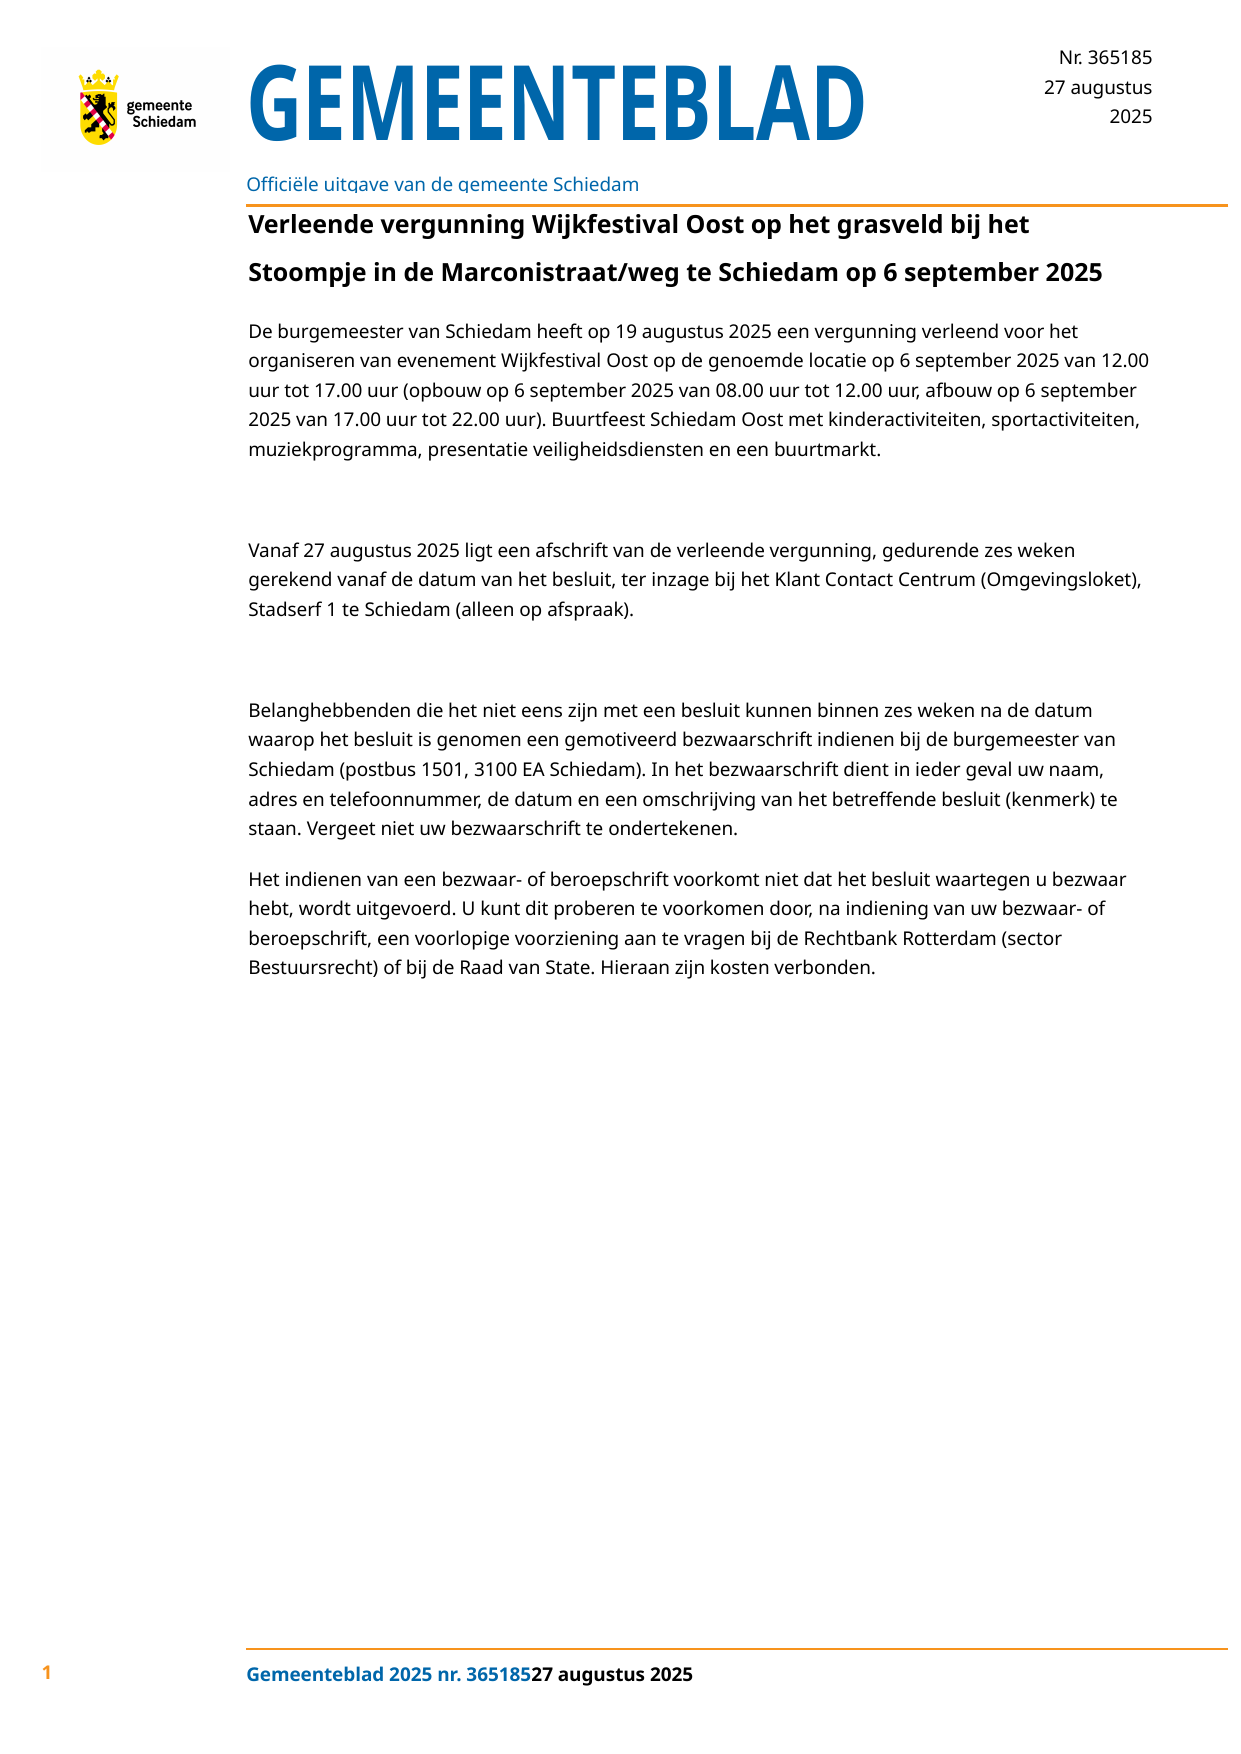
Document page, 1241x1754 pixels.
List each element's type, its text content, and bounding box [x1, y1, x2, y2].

text Verleende vergunning Wijkfestival Oost op het grasveld bij het Stoompje in de Marconistraat/weg te Schiedam op 6 september 2025 [248, 207, 1152, 288]
text Belanghebbenden die het niet eens zijn met een besluit kunnen binnen zes weken na de datum waarop het besluit is genomen een gemotiveerd bezwaarschrift indienen bij de burgemeester van Schiedam (postbus 1501, 3100 EA Schiedam). In het bezwaarschrift dient in ieder geval uw naam, adres en telefoonnummer, de datum en een omschrijving van het betreffende besluit (kenmerk) te staan. Vergeet niet uw bezwaarschrift te ondertekenen. [248, 697, 1152, 841]
text De burgemeester van Schiedam heeft op 19 augustus 2025 een vergunning verleend voor het organiseren van evenement Wijkfestival Oost op de genoemde locatie op 6 september 2025 van 12.00 uur tot 17.00 uur (opbouw op 6 september 2025 van 08.00 uur tot 12.00 uur, afbouw op 6 september 2025 van 17.00 uur tot 22.00 uur). Buurtfeest Schiedam Oost met kinderactiviteiten, sportactiviteiten, muziekprogramma, presentatie veiligheidsdiensten en een buurtmarkt. [248, 318, 1152, 462]
text Het indienen van een bezwaar- of beroepschrift voorkomt niet dat het besluit waartegen u bezwaar hebt, wordt uitgevoerd. U kunt dit proberen te voorkomen door, na indiening van uw bezwaar- of beroepschrift, een voorlopige voorziening aan te vragen bij de Rechtbank Rotterdam (sector Bestuursrecht) of bij de Raad van State. Hieraan zijn kosten verbonden. [248, 866, 1152, 980]
picture [41, 47, 231, 172]
text Vanaf 27 augustus 2025 ligt een afschrift van de verleende vergunning, gedurende zes weken gerekend vanaf de datum van het besluit, ter inzage bij het Klant Contact Centrum (Omgevingsloket), Stadserf 1 te Schiedam (alleen op afspraak). [248, 537, 1152, 622]
